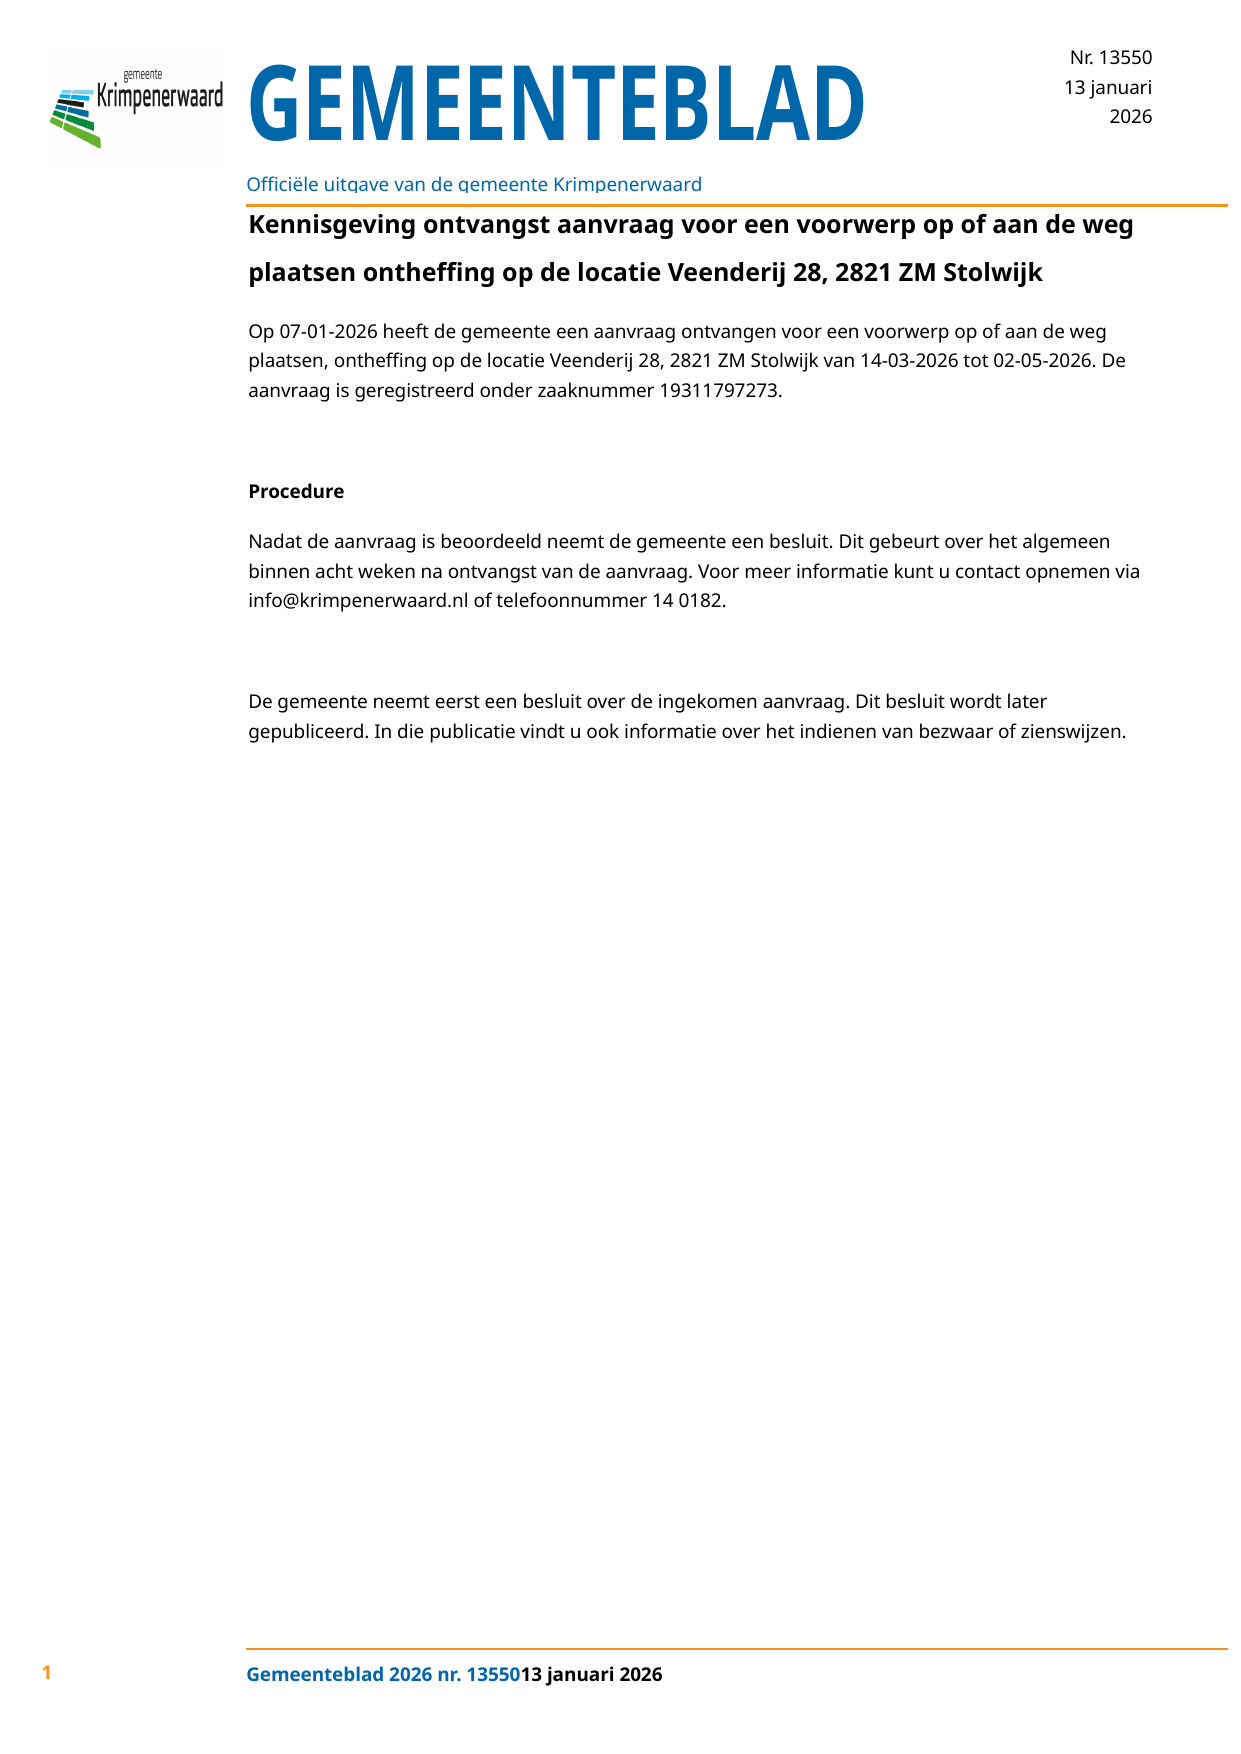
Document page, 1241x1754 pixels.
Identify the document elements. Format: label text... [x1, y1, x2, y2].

text Nadat de aanvraag is beoordeeld neemt de gemeente een besluit. Dit gebeurt over het algemeen binnen acht weken na ontvangst van de aanvraag. Voor meer informatie kunt u contact opnemen via info@krimpenerwaard.nl of telefoonnummer 14 0182. [248, 528, 1152, 613]
text De gemeente neemt eerst een besluit over de ingekomen aanvraag. Dit besluit wordt later gepubliceerd. In die publicatie vindt u ook informatie over het indienen van bezwaar of zienswijzen. [248, 688, 1152, 744]
picture [41, 47, 231, 172]
text Procedure [248, 478, 1152, 504]
text Op 07-01-2026 heeft de gemeente een aanvraag ontvangen voor een voorwerp op of aan de weg plaatsen, ontheffing op de locatie Veenderij 28, 2821 ZM Stolwijk van 14-03-2026 tot 02-05-2026. De aanvraag is geregistreerd onder zaaknummer 19311797273. [248, 318, 1152, 403]
text Kennisgeving ontvangst aanvraag voor een voorwerp op of aan de weg plaatsen ontheffing op de locatie Veenderij 28, 2821 ZM Stolwijk [248, 207, 1152, 288]
